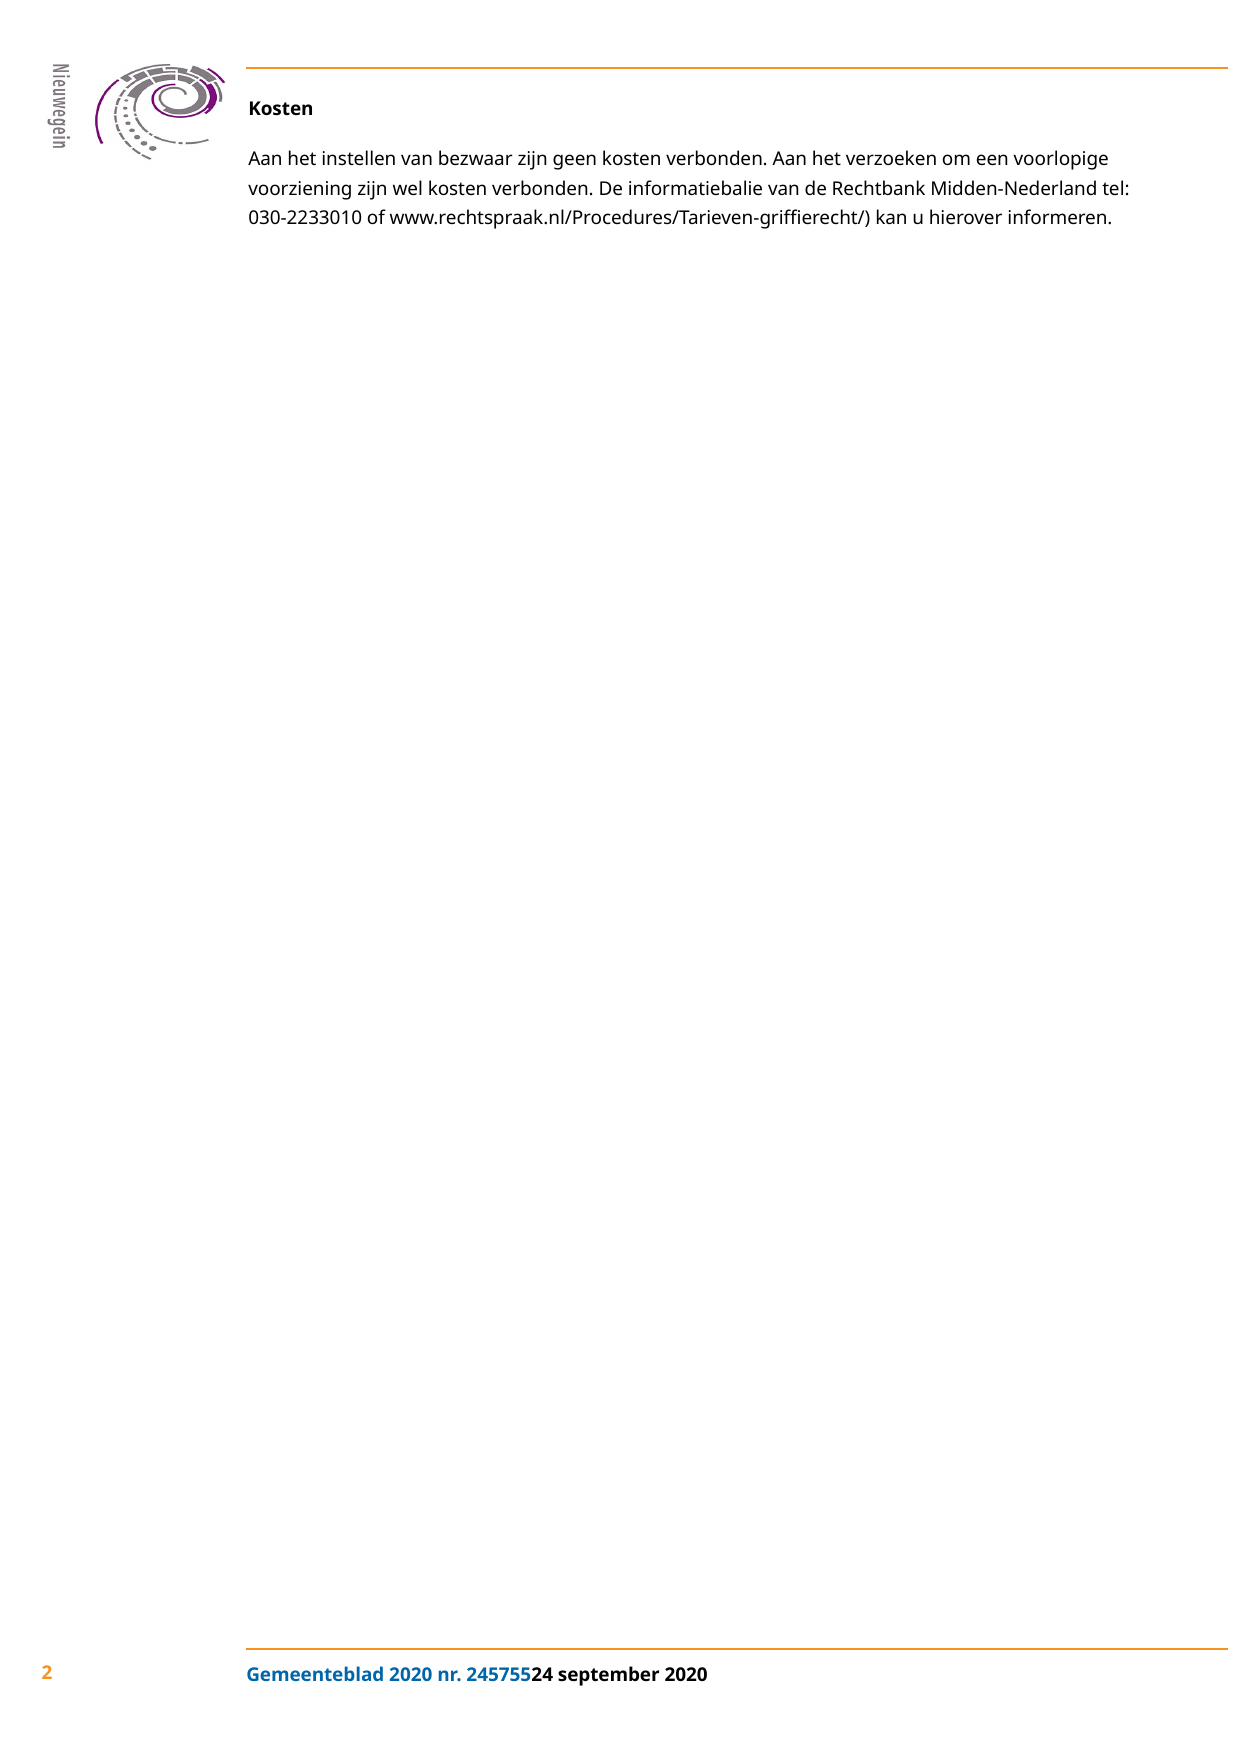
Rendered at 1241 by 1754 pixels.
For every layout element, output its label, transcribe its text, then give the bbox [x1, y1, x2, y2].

text Kosten [248, 95, 1152, 121]
text Aan het instellen van bezwaar zijn geen kosten verbonden. Aan het verzoeken om een voorlopige voorziening zijn wel kosten verbonden. De informatiebalie van de Rechtbank Midden-Nederland tel: 030-2233010 of www.rechtspraak.nl/Procedures/Tarieven-griffierecht/) kan u hierover informeren. [248, 145, 1152, 230]
picture [41, 47, 231, 172]
